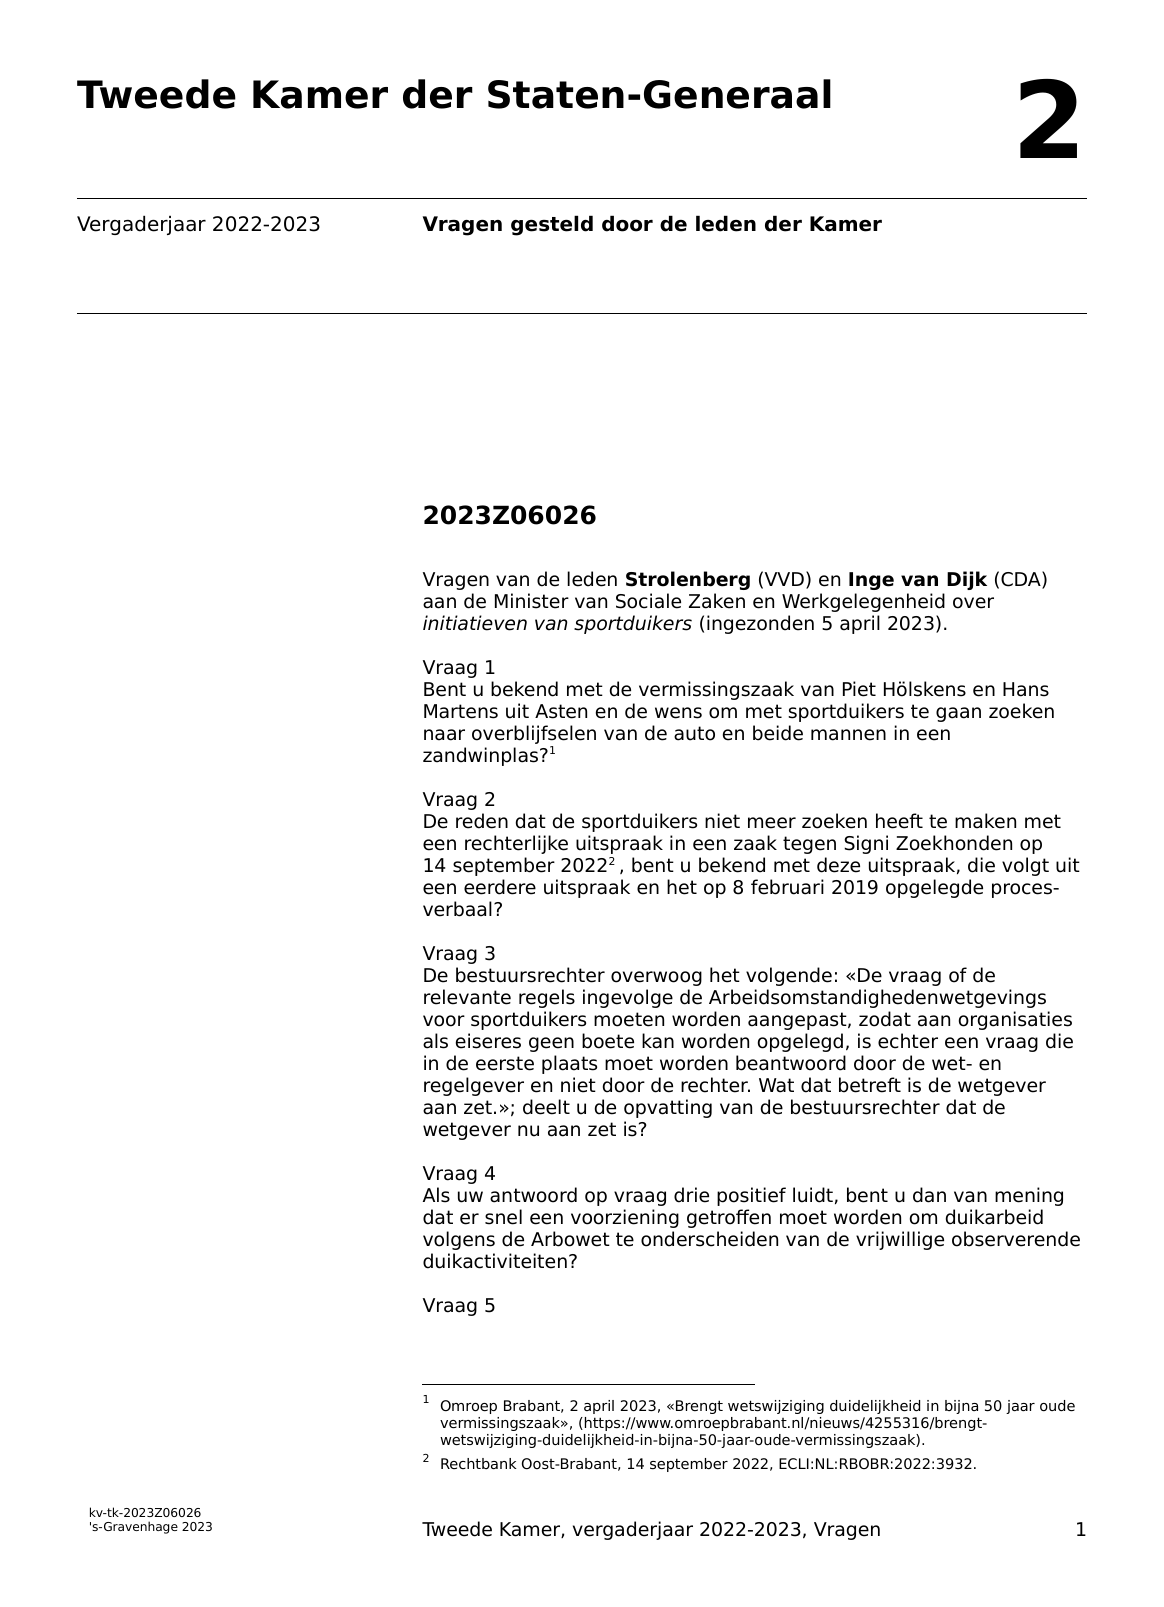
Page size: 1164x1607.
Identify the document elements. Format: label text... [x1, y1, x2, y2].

text 2023Z06026 [422, 501, 1087, 531]
table_header 2 [886, 59, 1087, 198]
text Vraag 3 [422, 943, 1087, 965]
text kv-tk-2023Z06026 [88, 1506, 323, 1520]
table_cell Vragen gesteld door de leden der Kamer [422, 199, 1087, 313]
text Vragen van de leden Strolenberg (VVD) en Inge van Dijk (CDA) aan de Minister van Sociale Zaken en Werkgelegenheid over initiatieven van sportduikers (ingezonden 5 april 2023). [422, 569, 1087, 635]
text 's-Gravenhage 2023 [88, 1520, 323, 1534]
text Rechtbank Oost-Brabant, 14 september 2022, ECLI:NL:RBOBR:2022:3932. [422, 1452, 1087, 1474]
text Vraag 1 [422, 657, 1087, 679]
text De reden dat de sportduikers niet meer zoeken heeft te maken met een rechterlijke uitspraak in een zaak tegen Signi Zoekhonden op 14 september 2022, bent u bekend met deze uitspraak, die volgt uit een eerdere uitspraak en het op 8 februari 2019 opgelegde proces-verbaal? [422, 811, 1087, 921]
text De bestuursrechter overwoog het volgende: «De vraag of de relevante regels ingevolge de Arbeidsomstandighedenwetgevings voor sportduikers moeten worden aangepast, zodat aan organisaties als eiseres geen boete kan worden opgelegd, is echter een vraag die in de eerste plaats moet worden beantwoord door de wet- en regelgever en niet door de rechter. Wat dat betreft is de wetgever aan zet.»; deelt u de opvatting van de bestuursrechter dat de wetgever nu aan zet is? [422, 965, 1087, 1141]
text Als uw antwoord op vraag drie positief luidt, bent u dan van mening dat er snel een voorziening getroffen moet worden om duikarbeid volgens de Arbowet te onderscheiden van de vrijwillige observerende duikactiviteiten? [422, 1185, 1087, 1273]
table_cell Vergaderjaar 2022-2023 [77, 199, 422, 313]
text Vraag 2 [422, 789, 1087, 811]
text Omroep Brabant, 2 april 2023, «Brengt wetswijziging duidelijkheid in bijna 50 jaar oude vermissingszaak», (https://www.omroepbrabant.nl/nieuws/4255316/brengt-wetswijziging-duidelijkheid-in-bijna-50-jaar-oude-vermissingszaak). [422, 1393, 1087, 1449]
table_header Tweede Kamer der Staten-Generaal [77, 59, 886, 198]
text Vraag 4 [422, 1163, 1087, 1185]
text Bent u bekend met de vermissingszaak van Piet Hölskens en Hans Martens uit Asten en de wens om met sportduikers te gaan zoeken naar overblijfselen van de auto en beide mannen in een zandwinplas? [422, 679, 1087, 767]
text Vraag 5 [422, 1295, 1087, 1317]
